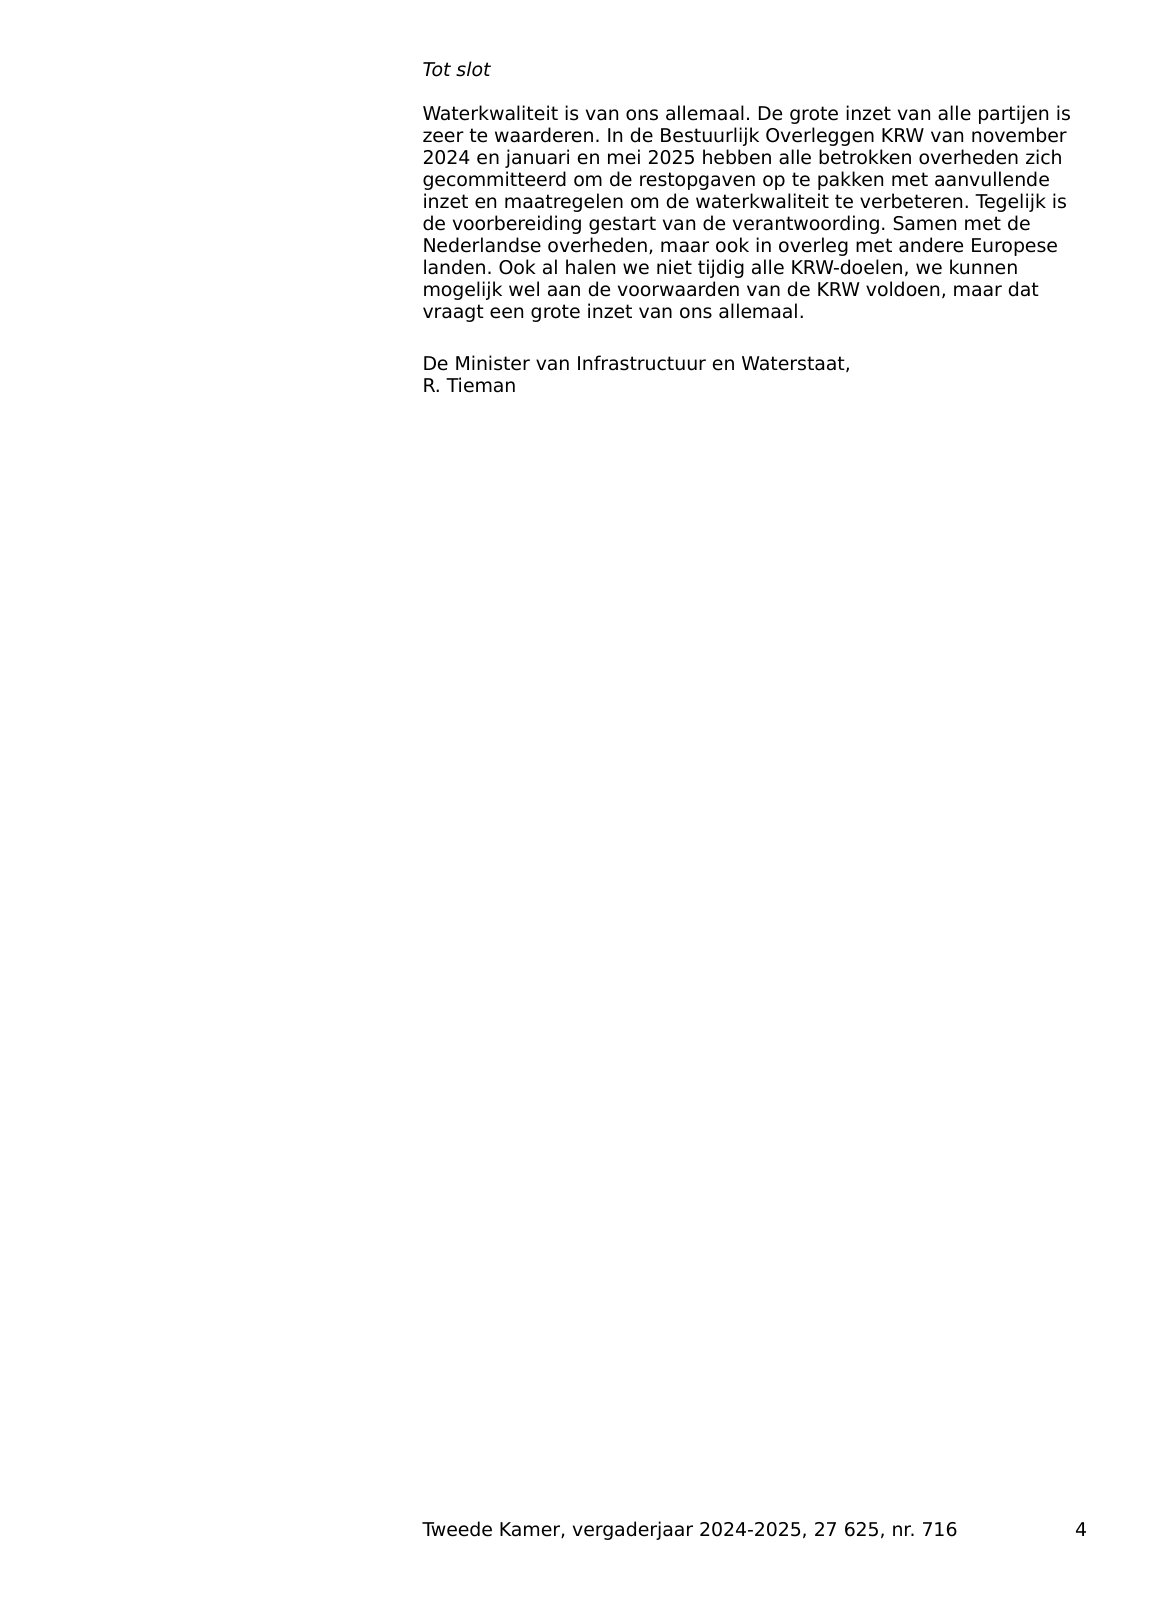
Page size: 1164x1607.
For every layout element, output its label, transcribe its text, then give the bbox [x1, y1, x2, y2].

subtitle Tot slot [422, 59, 1087, 81]
text De Minister van Infrastructuur en Waterstaat, R. Tieman [422, 353, 1087, 397]
text Waterkwaliteit is van ons allemaal. De grote inzet van alle partijen is zeer te waarderen. In de Bestuurlijk Overleggen KRW van november 2024 en januari en mei 2025 hebben alle betrokken overheden zich gecommitteerd om de restopgaven op te pakken met aanvullende inzet en maatregelen om de waterkwaliteit te verbeteren. Tegelijk is de voorbereiding gestart van de verantwoording. Samen met de Nederlandse overheden, maar ook in overleg met andere Europese landen. Ook al halen we niet tijdig alle KRW-doelen, we kunnen mogelijk wel aan de voorwaarden van de KRW voldoen, maar dat vraagt een grote inzet van ons allemaal. [422, 103, 1087, 323]
